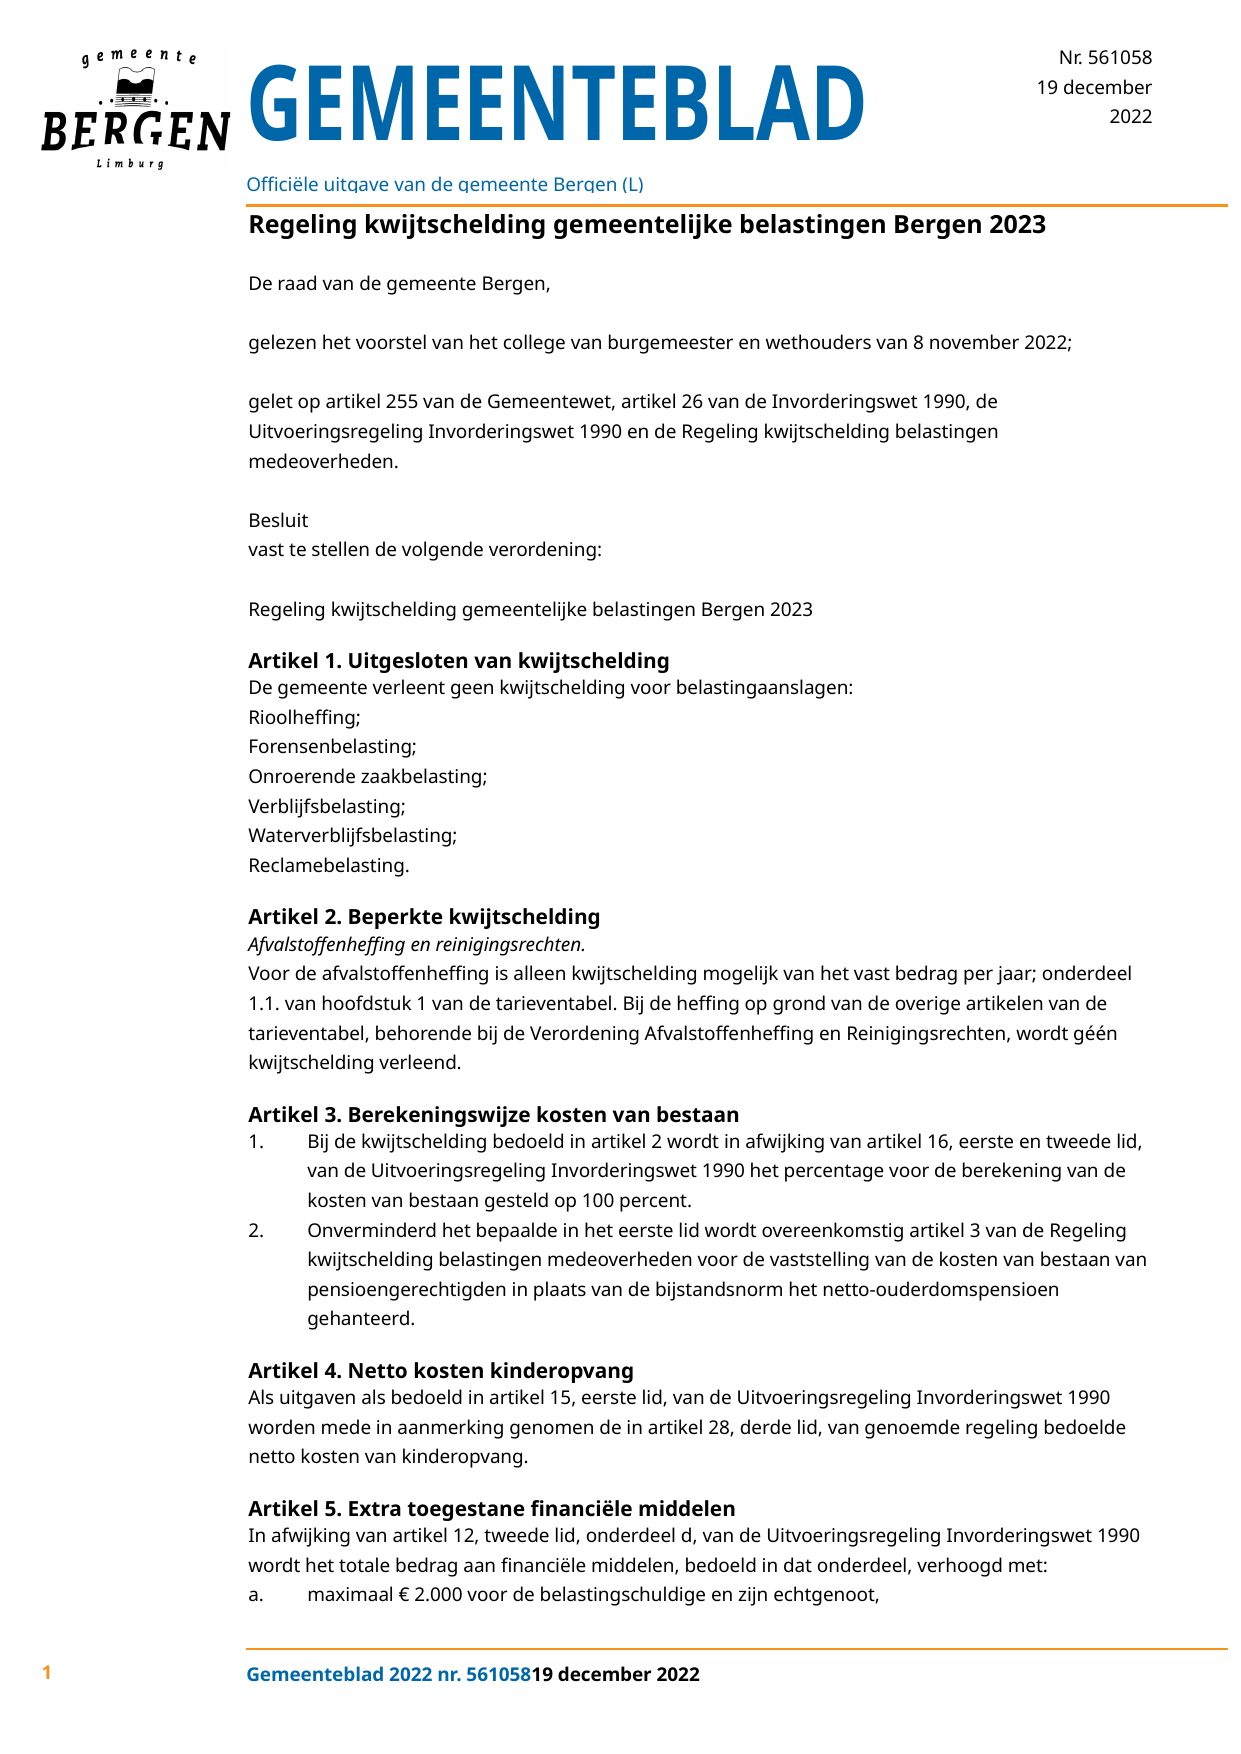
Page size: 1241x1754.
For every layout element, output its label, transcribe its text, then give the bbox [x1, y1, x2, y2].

text Verblijfsbelasting; [248, 793, 1152, 819]
text Regeling kwijtschelding gemeentelijke belastingen Bergen 2023 [248, 207, 1152, 241]
text Waterverblijfsbelasting; [248, 822, 1152, 848]
text vast te stellen de volgende verordening: [248, 537, 1152, 562]
picture [41, 47, 231, 172]
list maximaal € 2.000 voor de belastingschuldige en zijn echtgenoot, [248, 1582, 1152, 1607]
list Onverminderd het bepaalde in het eerste lid wordt overeenkomstig artikel 3 van de Regeling kwijtschelding belastingen medeoverheden voor de vaststelling van de kosten van bestaan van pensioengerechtigden in plaats van de bijstandsnorm het netto-ouderdomspensioen gehanteerd. [248, 1217, 1152, 1331]
text Rioolheffing; [248, 704, 1152, 730]
text In afwijking van artikel 12, tweede lid, onderdeel d, van de Uitvoeringsregeling Invorderingswet 1990 wordt het totale bedrag aan financiële middelen, bedoeld in dat onderdeel, verhoogd met: [248, 1522, 1152, 1578]
list Bij de kwijtschelding bedoeld in artikel 2 wordt in afwijking van artikel 16, eerste en tweede lid, van de Uitvoeringsregeling Invorderingswet 1990 het percentage voor de berekening van de kosten van bestaan gesteld op 100 percent. [248, 1128, 1152, 1213]
text Forensenbelasting; [248, 734, 1152, 759]
text Reclamebelasting. [248, 852, 1152, 878]
text Regeling kwijtschelding gemeentelijke belastingen Bergen 2023 [248, 596, 1152, 621]
text Onroerende zaakbelasting; [248, 763, 1152, 789]
text gelezen het voorstel van het college van burgemeester en wethouders van 8 november 2022; [248, 329, 1152, 355]
text Artikel 1. Uitgesloten van kwijtschelding [248, 646, 1152, 674]
text Voor de afvalstoffenheffing is alleen kwijtschelding mogelijk van het vast bedrag per jaar; onderdeel 1.1. van hoofdstuk 1 van de tarieventabel. Bij de heffing op grond van de overige artikelen van de tarieventabel, behorende bij de Verordening Afvalstoffenheffing en Reinigingsrechten, wordt géén kwijtschelding verleend. [248, 961, 1152, 1075]
text Artikel 5. Extra toegestane financiële middelen [248, 1494, 1152, 1522]
text Artikel 4. Netto kosten kinderopvang [248, 1356, 1152, 1384]
text Artikel 2. Beperkte kwijtschelding [248, 902, 1152, 931]
text De gemeente verleent geen kwijtschelding voor belastingaanslagen: [248, 674, 1152, 700]
text gelet op artikel 255 van de Gemeentewet, artikel 26 van de Invorderingswet 1990, de Uitvoeringsregeling Invorderingswet 1990 en de Regeling kwijtschelding belastingen medeoverheden. [248, 389, 1152, 473]
text Als uitgaven als bedoeld in artikel 15, eerste lid, van de Uitvoeringsregeling Invorderingswet 1990 worden mede in aanmerking genomen de in artikel 28, derde lid, van genoemde regeling bedoelde netto kosten van kinderopvang. [248, 1384, 1152, 1469]
text De raad van de gemeente Bergen, [248, 270, 1152, 296]
text Artikel 3. Berekeningswijze kosten van bestaan [248, 1100, 1152, 1128]
text Besluit [248, 507, 1152, 533]
text Afvalstoffenheffing en reinigingsrechten. [248, 931, 1152, 957]
